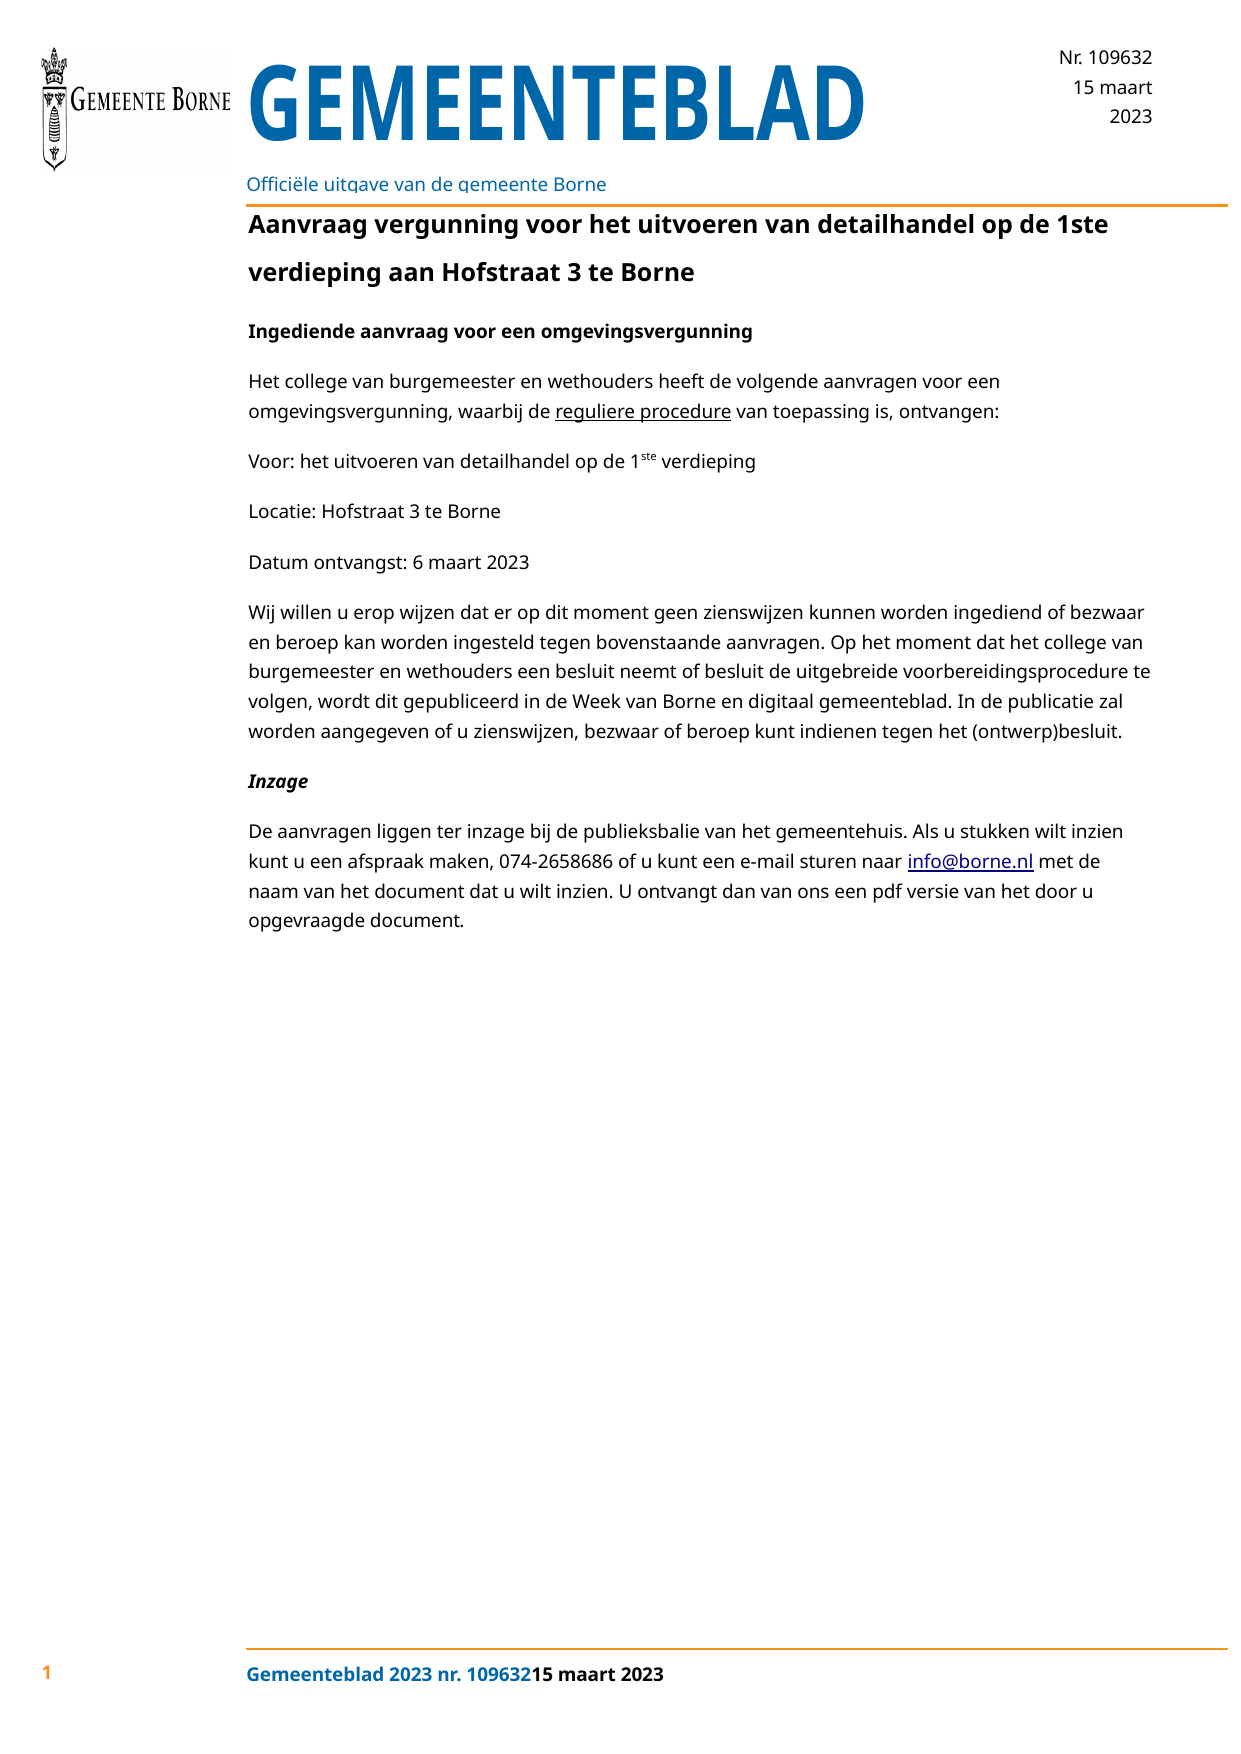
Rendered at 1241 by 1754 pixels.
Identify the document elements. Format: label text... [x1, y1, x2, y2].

text Ingediende aanvraag voor een omgevingsvergunning [248, 318, 1152, 344]
text Wij willen u erop wijzen dat er op dit moment geen zienswijzen kunnen worden ingediend of bezwaar en beroep kan worden ingesteld tegen bovenstaande aanvragen. Op het moment dat het college van burgemeester en wethouders een besluit neemt of besluit de uitgebreide voorbereidingsprocedure te volgen, wordt dit gepubliceerd in de Week van Borne en digitaal gemeenteblad. In de publicatie zal worden aangegeven of u zienswijzen, bezwaar of beroep kunt indienen tegen het (ontwerp)besluit. [248, 599, 1152, 744]
text De aanvragen liggen ter inzage bij de publieksbalie van het gemeentehuis. Als u stukken wilt inzien kunt u een afspraak maken, 074-2658686 of u kunt een e-mail sturen naar info@borne.nl met de naam van het document dat u wilt inzien. U ontvangt dan van ons een pdf versie van het door u opgevraagde document. [248, 819, 1152, 933]
text Aanvraag vergunning voor het uitvoeren van detailhandel op de 1ste verdieping aan Hofstraat 3 te Borne [248, 207, 1152, 288]
text Datum ontvangst: 6 maart 2023 [248, 549, 1152, 575]
text Locatie: Hofstraat 3 te Borne [248, 499, 1152, 524]
text Voor: het uitvoeren van detailhandel op de 1ste verdieping [248, 448, 1152, 474]
text Inzage [248, 768, 1152, 794]
picture [41, 47, 231, 172]
text Het college van burgemeester en wethouders heeft de volgende aanvragen voor een omgevingsvergunning, waarbij de reguliere procedure van toepassing is, ontvangen: [248, 368, 1152, 424]
